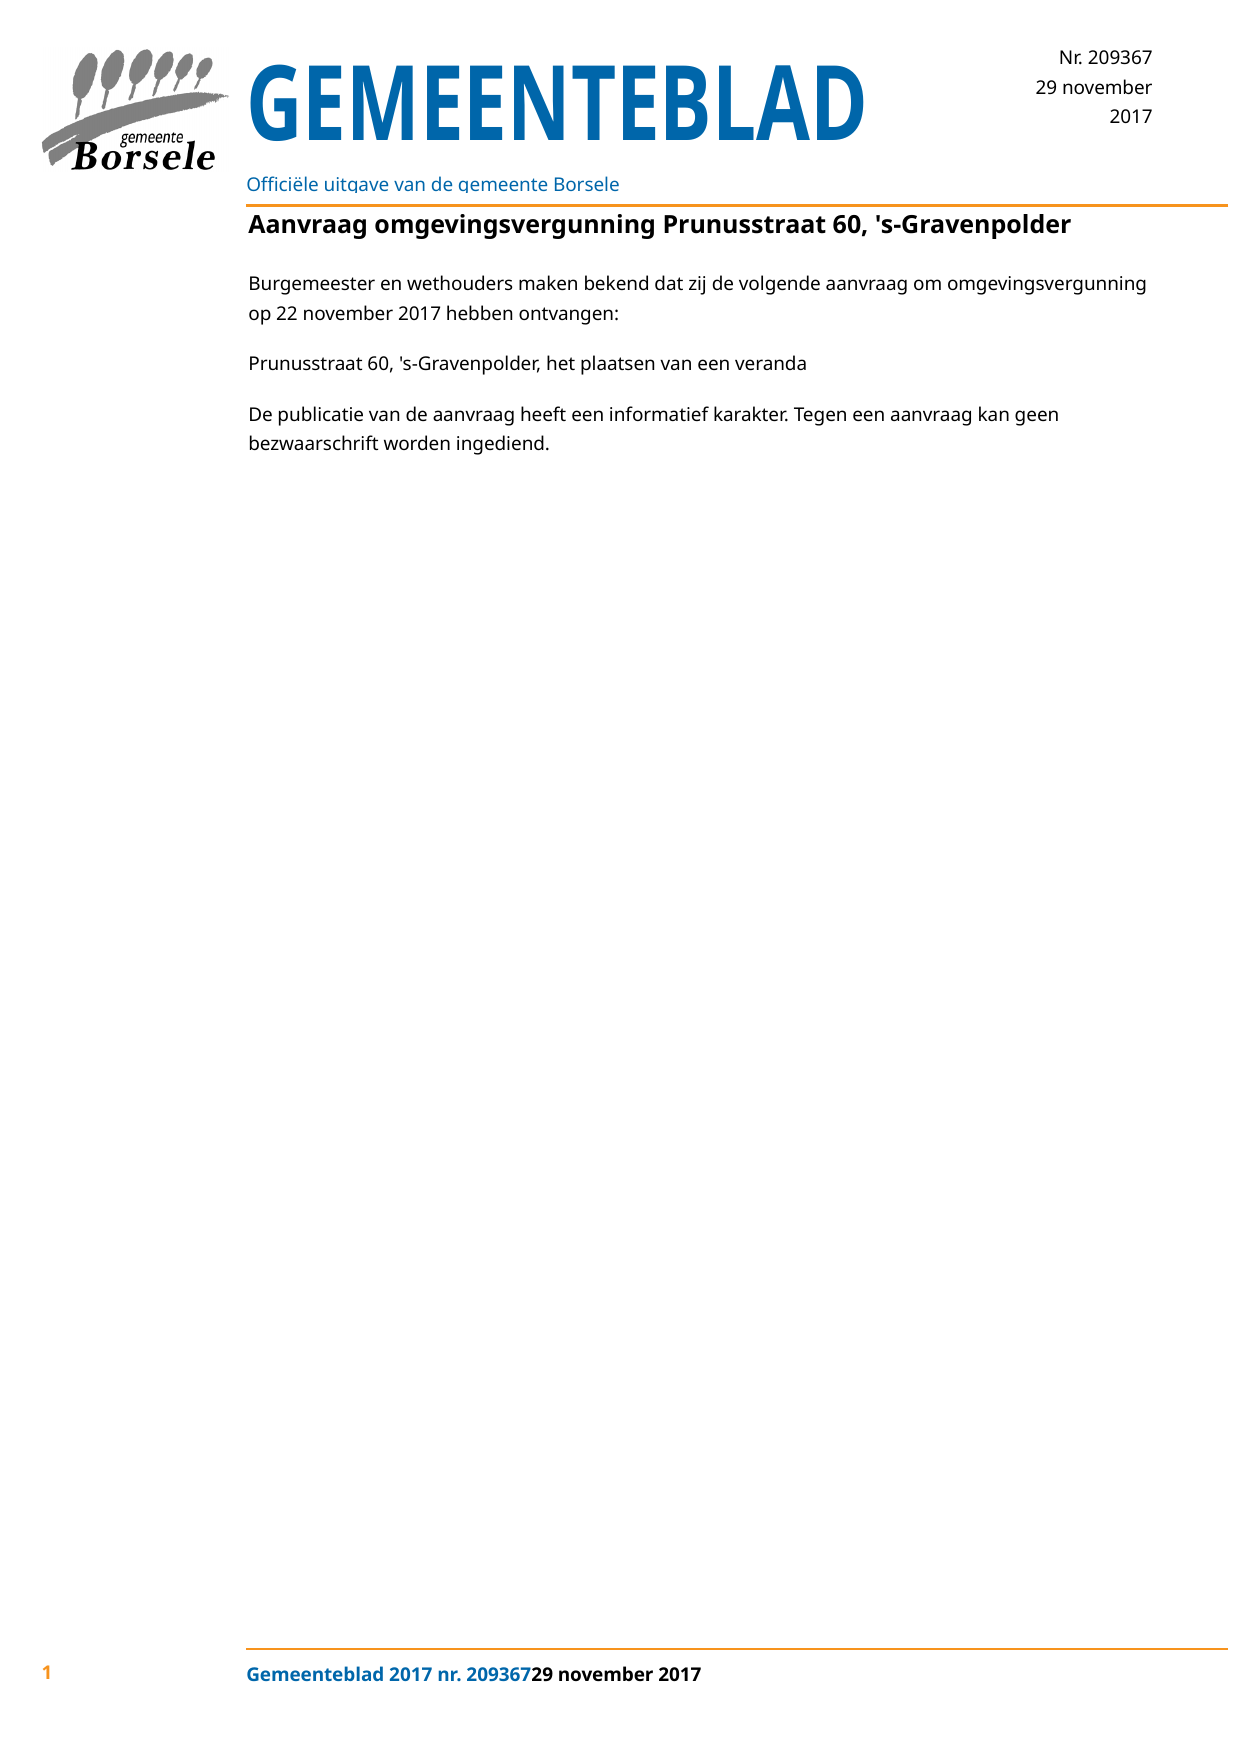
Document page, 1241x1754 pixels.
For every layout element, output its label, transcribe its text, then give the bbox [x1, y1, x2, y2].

text Aanvraag omgevingsvergunning Prunusstraat 60, 's-Gravenpolder [248, 207, 1152, 241]
picture [41, 47, 231, 172]
text De publicatie van de aanvraag heeft een informatief karakter. Tegen een aanvraag kan geen bezwaarschrift worden ingediend. [248, 401, 1152, 456]
text Prunusstraat 60, 's-Gravenpolder, het plaatsen van een veranda [248, 350, 1152, 376]
text Burgemeester en wethouders maken bekend dat zij de volgende aanvraag om omgevingsvergunning op 22 november 2017 hebben ontvangen: [248, 270, 1152, 326]
